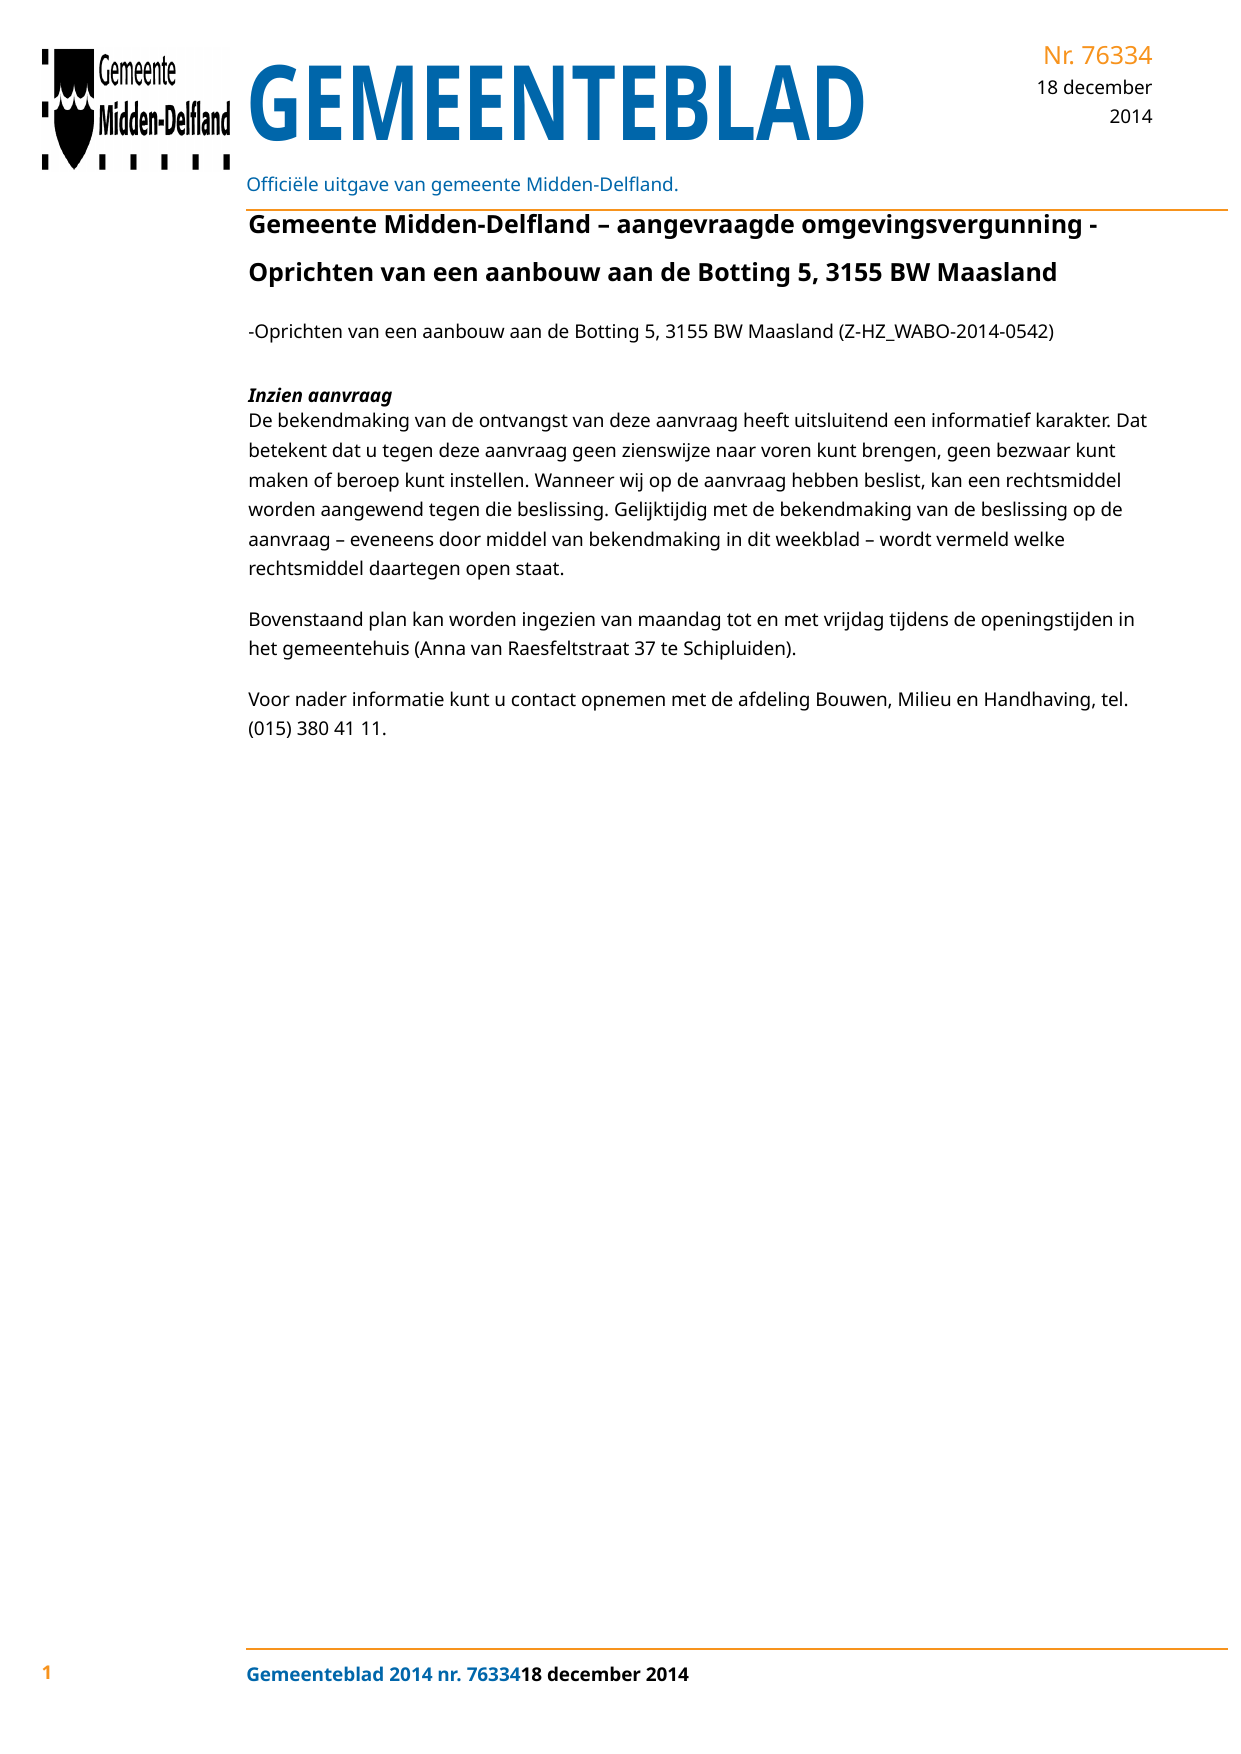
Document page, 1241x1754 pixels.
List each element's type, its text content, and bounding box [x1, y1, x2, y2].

text Bovenstaand plan kan worden ingezien van maandag tot en met vrijdag tijdens de openingstijden in het gemeentehuis (Anna van Raesfeltstraat 37 te Schipluiden). [248, 606, 1152, 661]
text De bekendmaking van de ontvangst van deze aanvraag heeft uitsluitend een informatief karakter. Dat betekent dat u tegen deze aanvraag geen zienswijze naar voren kunt brengen, geen bezwaar kunt maken of beroep kunt instellen. Wanneer wij op de aanvraag hebben beslist, kan een rechtsmiddel worden aangewend tegen die beslissing. Gelijktijdig met de bekendmaking van de beslissing op de aanvraag – eveneens door middel van bekendmaking in dit weekblad – wordt vermeld welke rechtsmiddel daartegen open staat. [248, 408, 1152, 581]
text Voor nader informatie kunt u contact opnemen met de afdeling Bouwen, Milieu en Handhaving, tel. (015) 380 41 11. [248, 686, 1152, 741]
text Inzien aanvraag [248, 382, 1152, 408]
text -Oprichten van een aanbouw aan de Botting 5, 3155 BW Maasland (Z-HZ_WABO-2014-0542) [248, 318, 1152, 344]
picture [41, 47, 231, 172]
text Gemeente Midden-Delfland – aangevraagde omgevingsvergunning - Oprichten van een aanbouw aan de Botting 5, 3155 BW Maasland [248, 211, 1152, 288]
